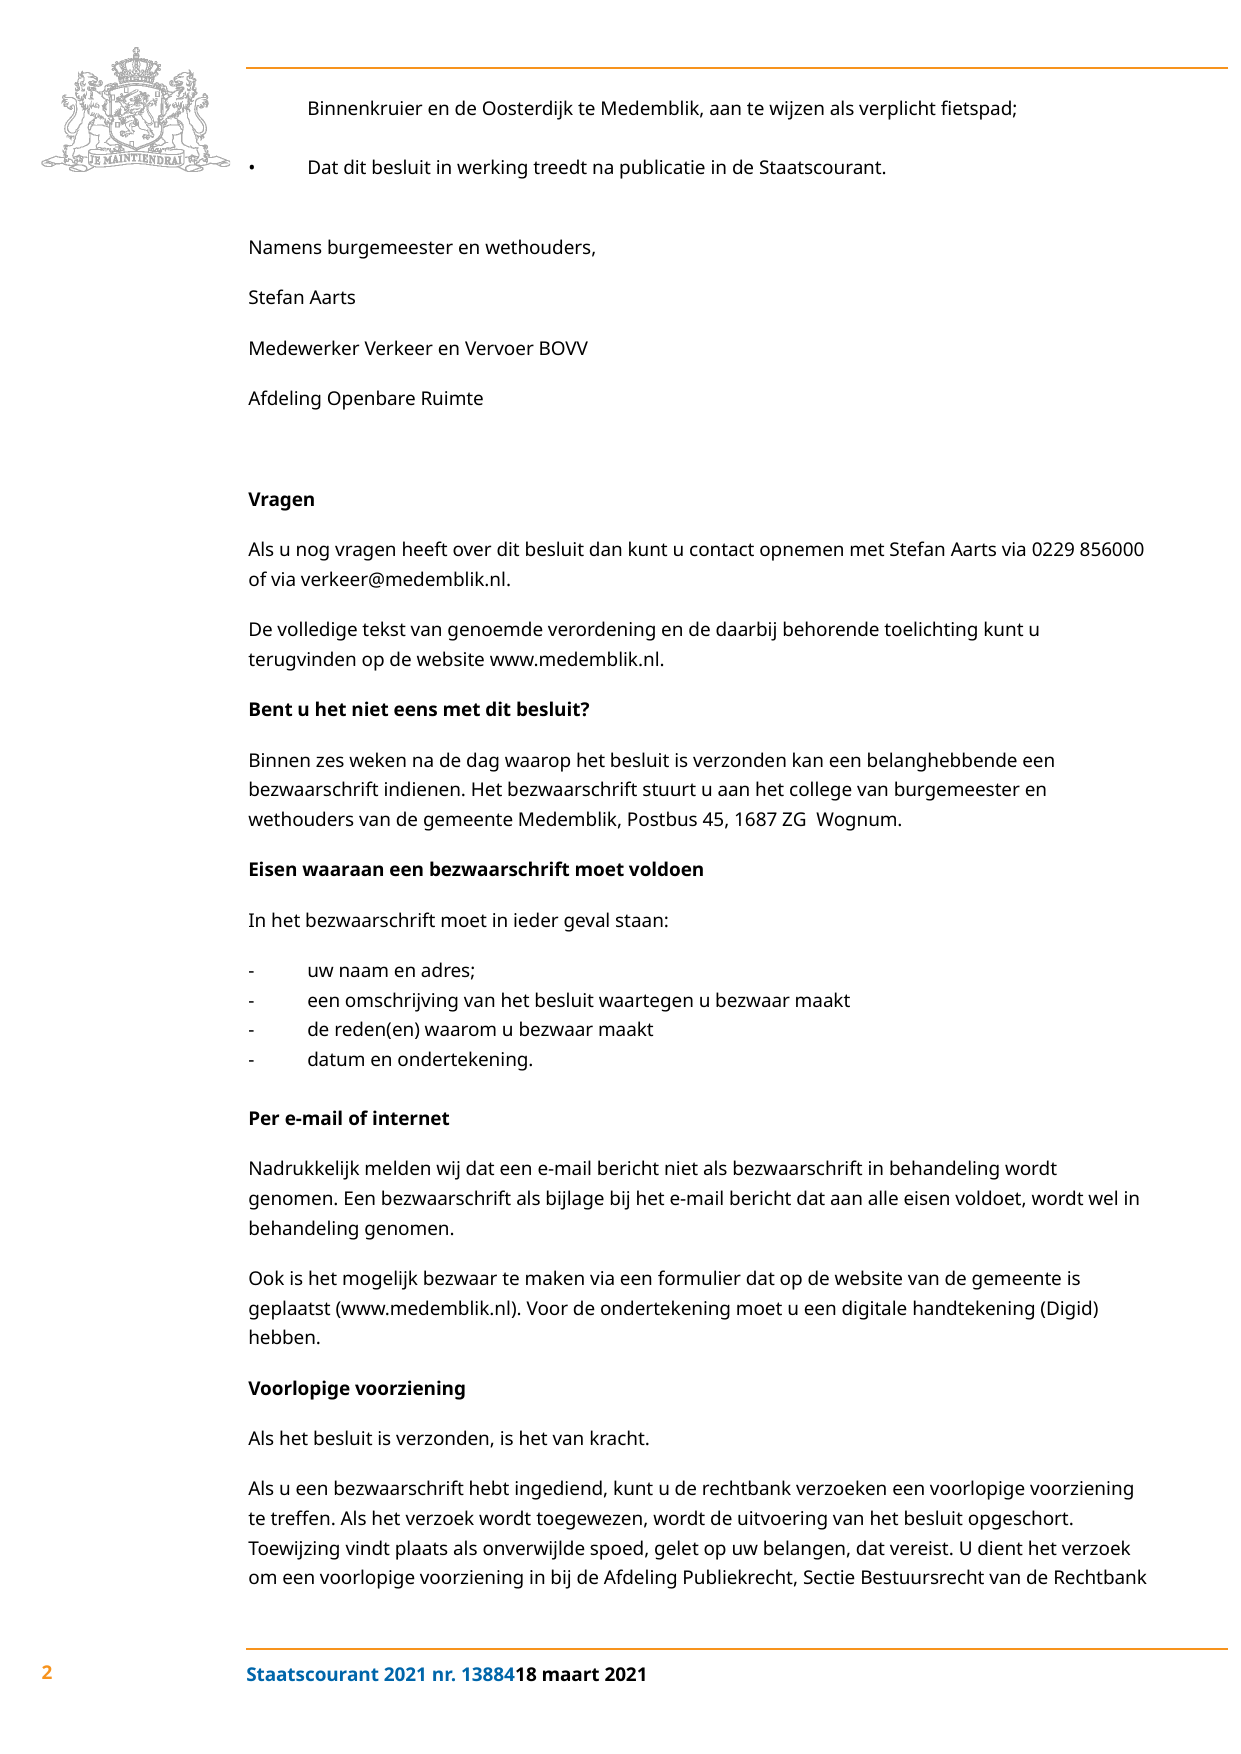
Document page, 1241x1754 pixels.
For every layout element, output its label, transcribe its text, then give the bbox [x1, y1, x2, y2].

picture [41, 47, 231, 172]
text Binnen zes weken na de dag waarop het besluit is verzonden kan een belanghebbende een bezwaarschrift indienen. Het bezwaarschrift stuurt u aan het college van burgemeester en wethouders van de gemeente Medemblik, Postbus 45, 1687 ZG Wognum. [248, 747, 1152, 832]
text Voorlopige voorziening [248, 1375, 1152, 1401]
text In het bezwaarschrift moet in ieder geval staan: [248, 907, 1152, 933]
text Nadrukkelijk melden wij dat een e-mail bericht niet als bezwaarschrift in behandeling wordt genomen. Een bezwaarschrift als bijlage bij het e-mail bericht dat aan alle eisen voldoet, wordt wel in behandeling genomen. [248, 1156, 1152, 1241]
text Per e-mail of internet [248, 1105, 1152, 1131]
list Dat dit besluit in werking treedt na publicatie in de Staatscourant. [248, 154, 1152, 180]
text De volledige tekst van genoemde verordening en de daarbij behorende toelichting kunt u terugvinden op de website www.medemblik.nl. [248, 616, 1152, 672]
text Eisen waaraan een bezwaarschrift moet voldoen [248, 856, 1152, 882]
text Als u nog vragen heeft over dit besluit dan kunt u contact opnemen met Stefan Aarts via 0229 856000 of via verkeer@medemblik.nl. [248, 536, 1152, 592]
text Als u een bezwaarschrift hebt ingediend, kunt u de rechtbank verzoeken een voorlopige voorziening te treffen. Als het verzoek wordt toegewezen, wordt de uitvoering van het besluit opgeschort. Toewijzing vindt plaats als onverwijlde spoed, gelet op uw belangen, dat vereist. U dient het verzoek om een voorlopige voorziening in bij de Afdeling Publiekrecht, Sectie Bestuursrecht van de Rechtbank [248, 1476, 1152, 1590]
list de reden(en) waarom u bezwaar maakt [248, 1016, 1152, 1042]
text Namens burgemeester en wethouders, [248, 234, 1152, 260]
text Afdeling Openbare Ruimte [248, 385, 1152, 411]
text Als het besluit is verzonden, is het van kracht. [248, 1425, 1152, 1451]
text Bent u het niet eens met dit besluit? [248, 696, 1152, 722]
list een omschrijving van het besluit waartegen u bezwaar maakt [248, 987, 1152, 1013]
text Ook is het mogelijk bezwaar te maken via een formulier dat op de website van de gemeente is geplaatst (www.medemblik.nl). Voor de ondertekening moet u een digitale handtekening (Digid) hebben. [248, 1265, 1152, 1350]
list datum en ondertekening. [248, 1046, 1152, 1072]
list Binnenkruier en de Oosterdijk te Medemblik, aan te wijzen als verplicht fietspad; [248, 95, 1152, 121]
list uw naam en adres; [248, 957, 1152, 983]
text Stefan Aarts [248, 284, 1152, 310]
text Vragen [248, 486, 1152, 512]
text Medewerker Verkeer en Vervoer BOVV [248, 335, 1152, 361]
